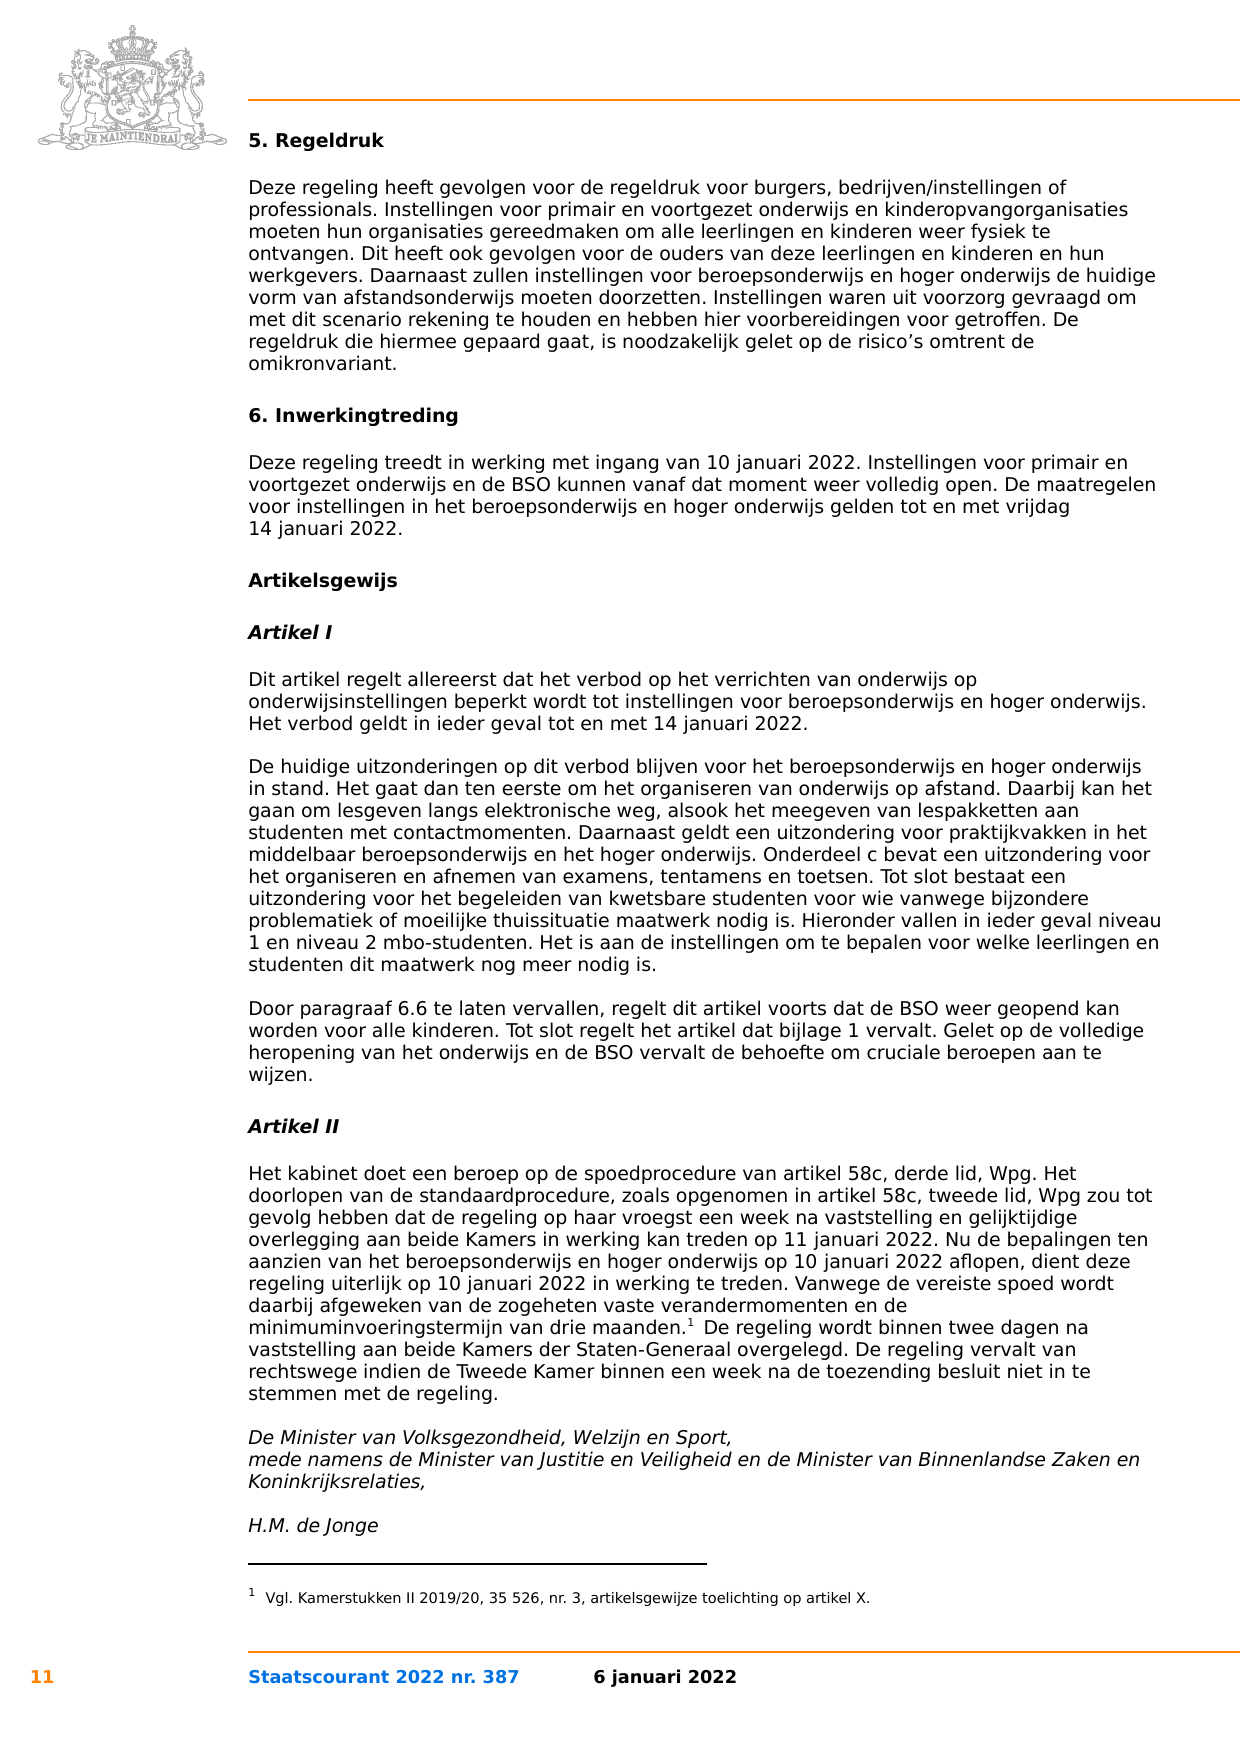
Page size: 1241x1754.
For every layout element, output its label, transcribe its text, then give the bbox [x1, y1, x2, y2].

subtitle 6. Inwerkingtreding [248, 405, 1163, 427]
subtitle Artikel I [248, 622, 1163, 643]
text Door paragraaf 6.6 te laten vervallen, regelt dit artikel voorts dat de BSO weer geopend kan worden voor alle kinderen. Tot slot regelt het artikel dat bijlage 1 vervalt. Gelet op de volledige heropening van het onderwijs en de BSO vervalt de behoefte om cruciale beroepen aan te wijzen. [248, 998, 1163, 1086]
picture [38, 25, 227, 150]
text De huidige uitzonderingen op dit verbod blijven voor het beroepsonderwijs en hoger onderwijs in stand. Het gaat dan ten eerste om het organiseren van onderwijs op afstand. Daarbij kan het gaan om lesgeven langs elektronische weg, alsook het meegeven van lespakketten aan studenten met contactmomenten. Daarnaast geldt een uitzondering voor praktijkvakken in het middelbaar beroepsonderwijs en het hoger onderwijs. Onderdeel c bevat een uitzondering voor het organiseren en afnemen van examens, tentamens en toetsen. Tot slot bestaat een uitzondering voor het begeleiden van kwetsbare studenten voor wie vanwege bijzondere problematiek of moeilijke thuissituatie maatwerk nodig is. Hieronder vallen in ieder geval niveau 1 en niveau 2 mbo-studenten. Het is aan de instellingen om te bepalen voor welke leerlingen en studenten dit maatwerk nog meer nodig is. [248, 756, 1163, 976]
subtitle 5. Regeldruk [248, 130, 1163, 152]
text De Minister van Volksgezondheid, Welzijn en Sport, mede namens de Minister van Justitie en Veiligheid en de Minister van Binnenlandse Zaken en Koninkrijksrelaties, H.M. de Jonge [248, 1427, 1163, 1536]
text Het kabinet doet een beroep op de spoedprocedure van artikel 58c, derde lid, Wpg. Het doorlopen van de standaardprocedure, zoals opgenomen in artikel 58c, tweede lid, Wpg zou tot gevolg hebben dat de regeling op haar vroegst een week na vaststelling en gelijktijdige overlegging aan beide Kamers in werking kan treden op 11 januari 2022. Nu de bepalingen ten aanzien van het beroepsonderwijs en hoger onderwijs op 10 januari 2022 aflopen, dient deze regeling uiterlijk op 10 januari 2022 in werking te treden. Vanwege de vereiste spoed wordt daarbij afgeweken van de zogeheten vaste verandermomenten en de minimuminvoeringstermijn van drie maanden. De regeling wordt binnen twee dagen na vaststelling aan beide Kamers der Staten-Generaal overgelegd. De regeling vervalt van rechtswege indien de Tweede Kamer binnen een week na de toezending besluit niet in te stemmen met de regeling. [248, 1163, 1163, 1405]
text Dit artikel regelt allereerst dat het verbod op het verrichten van onderwijs op onderwijsinstellingen beperkt wordt tot instellingen voor beroepsonderwijs en hoger onderwijs. Het verbod geldt in ieder geval tot en met 14 januari 2022. [248, 668, 1163, 734]
subtitle Artikel II [248, 1116, 1163, 1138]
text Vgl. Kamerstukken II 2019/20, 35 526, nr. 3, artikelsgewijze toelichting op artikel X. [248, 1586, 1163, 1608]
text Deze regeling treedt in werking met ingang van 10 januari 2022. Instellingen voor primair en voortgezet onderwijs en de BSO kunnen vanaf dat moment weer volledig open. De maatregelen voor instellingen in het beroepsonderwijs en hoger onderwijs gelden tot en met vrijdag 14 januari 2022. [248, 452, 1163, 539]
subtitle Artikelsgewijs [248, 569, 1163, 592]
text Deze regeling heeft gevolgen voor de regeldruk voor burgers, bedrijven/instellingen of professionals. Instellingen voor primair en voortgezet onderwijs en kinderopvangorganisaties moeten hun organisaties gereedmaken om alle leerlingen en kinderen weer fysiek te ontvangen. Dit heeft ook gevolgen voor de ouders van deze leerlingen en kinderen en hun werkgevers. Daarnaast zullen instellingen voor beroepsonderwijs en hoger onderwijs de huidige vorm van afstandsonderwijs moeten doorzetten. Instellingen waren uit voorzorg gevraagd om met dit scenario rekening te houden en hebben hier voorbereidingen voor getroffen. De regeldruk die hiermee gepaard gaat, is noodzakelijk gelet op de risico’s omtrent de omikronvariant. [248, 177, 1163, 375]
